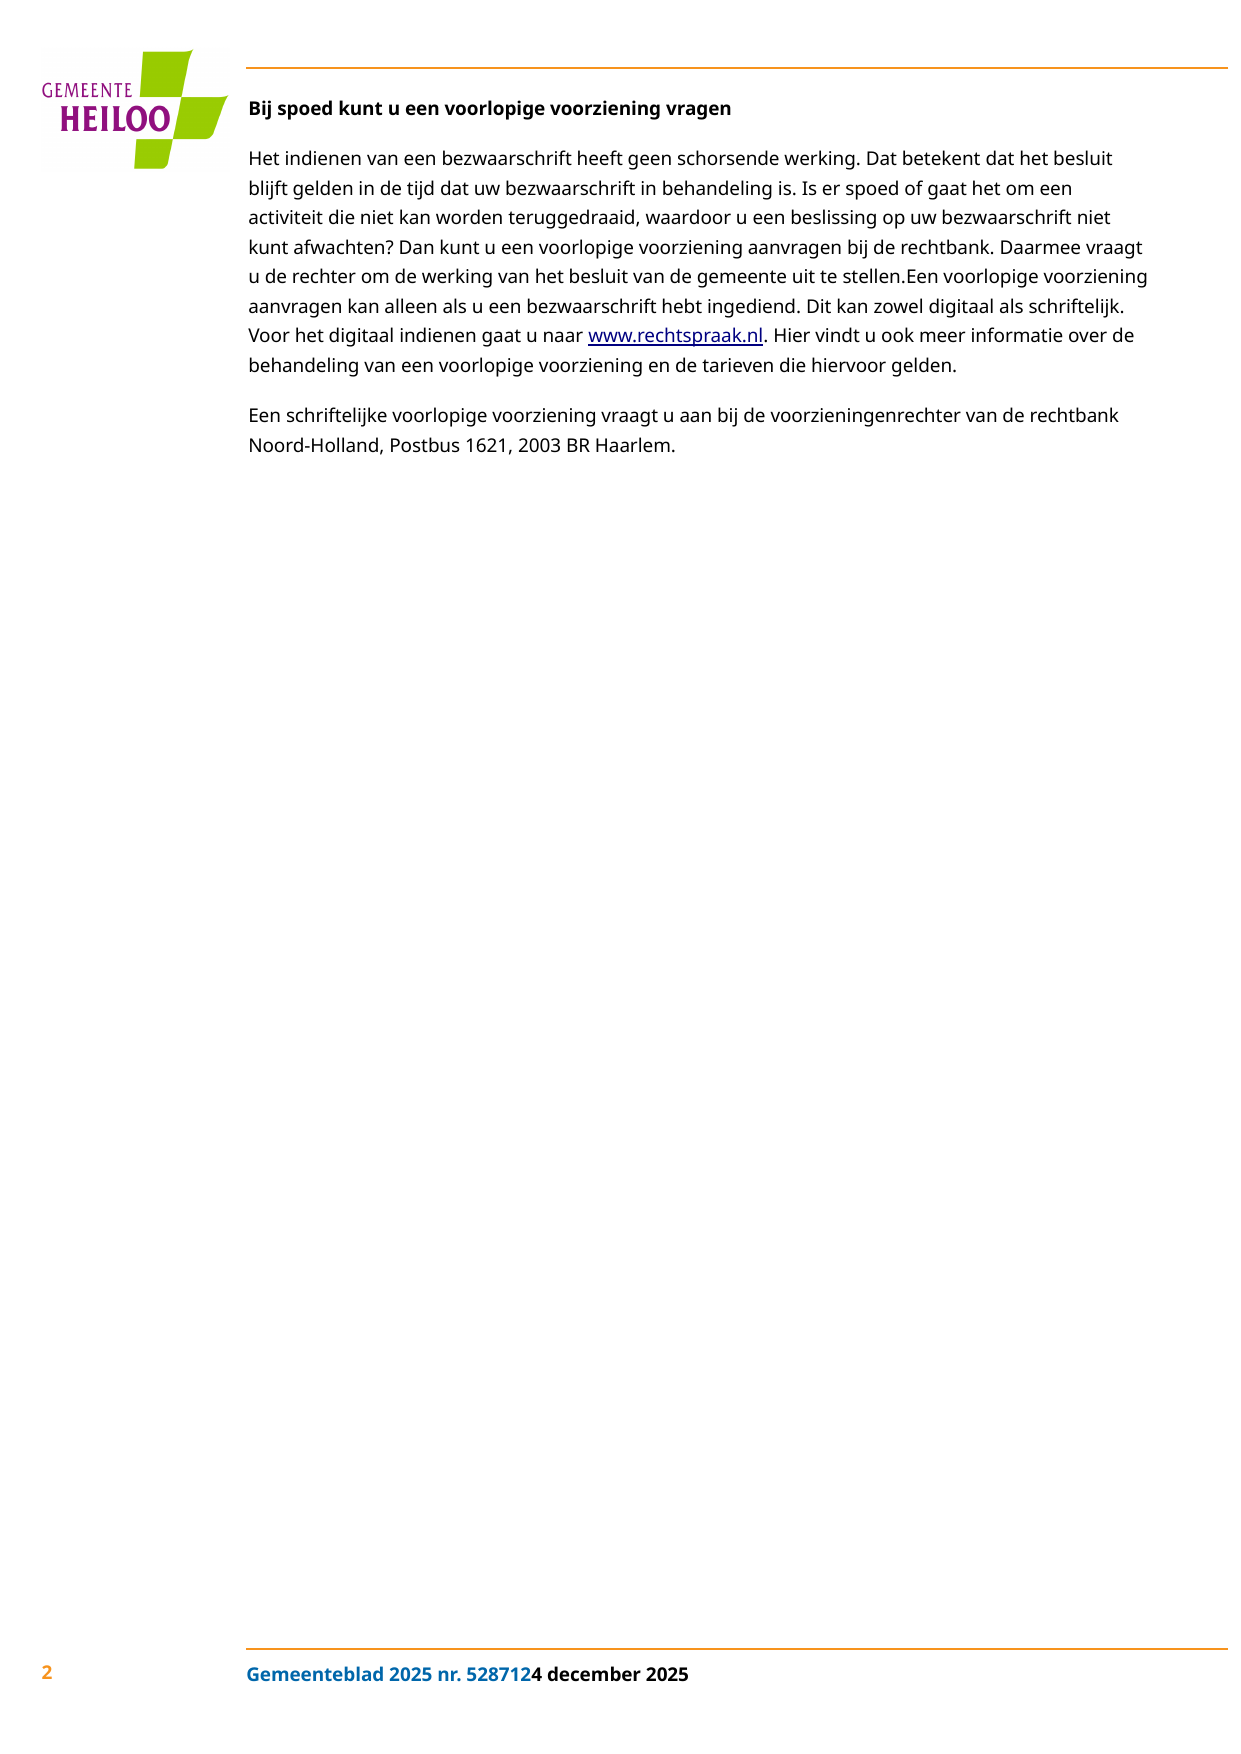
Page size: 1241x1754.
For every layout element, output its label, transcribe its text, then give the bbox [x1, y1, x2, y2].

picture [41, 47, 231, 172]
text Bij spoed kunt u een voorlopige voorziening vragen [248, 95, 1152, 121]
text Het indienen van een bezwaarschrift heeft geen schorsende werking. Dat betekent dat het besluit blijft gelden in de tijd dat uw bezwaarschrift in behandeling is. Is er spoed of gaat het om een activiteit die niet kan worden teruggedraaid, waardoor u een beslissing op uw bezwaarschrift niet kunt afwachten? Dan kunt u een voorlopige voorziening aanvragen bij de rechtbank. Daarmee vraagt u de rechter om de werking van het besluit van de gemeente uit te stellen.Een voorlopige voorziening aanvragen kan alleen als u een bezwaarschrift hebt ingediend. Dit kan zowel digitaal als schriftelijk. Voor het digitaal indienen gaat u naar www.rechtspraak.nl. Hier vindt u ook meer informatie over de behandeling van een voorlopige voorziening en de tarieven die hiervoor gelden. [248, 145, 1152, 378]
text Een schriftelijke voorlopige voorziening vraagt u aan bij de voorzieningenrechter van de rechtbank Noord-Holland, Postbus 1621, 2003 BR Haarlem. [248, 403, 1152, 458]
